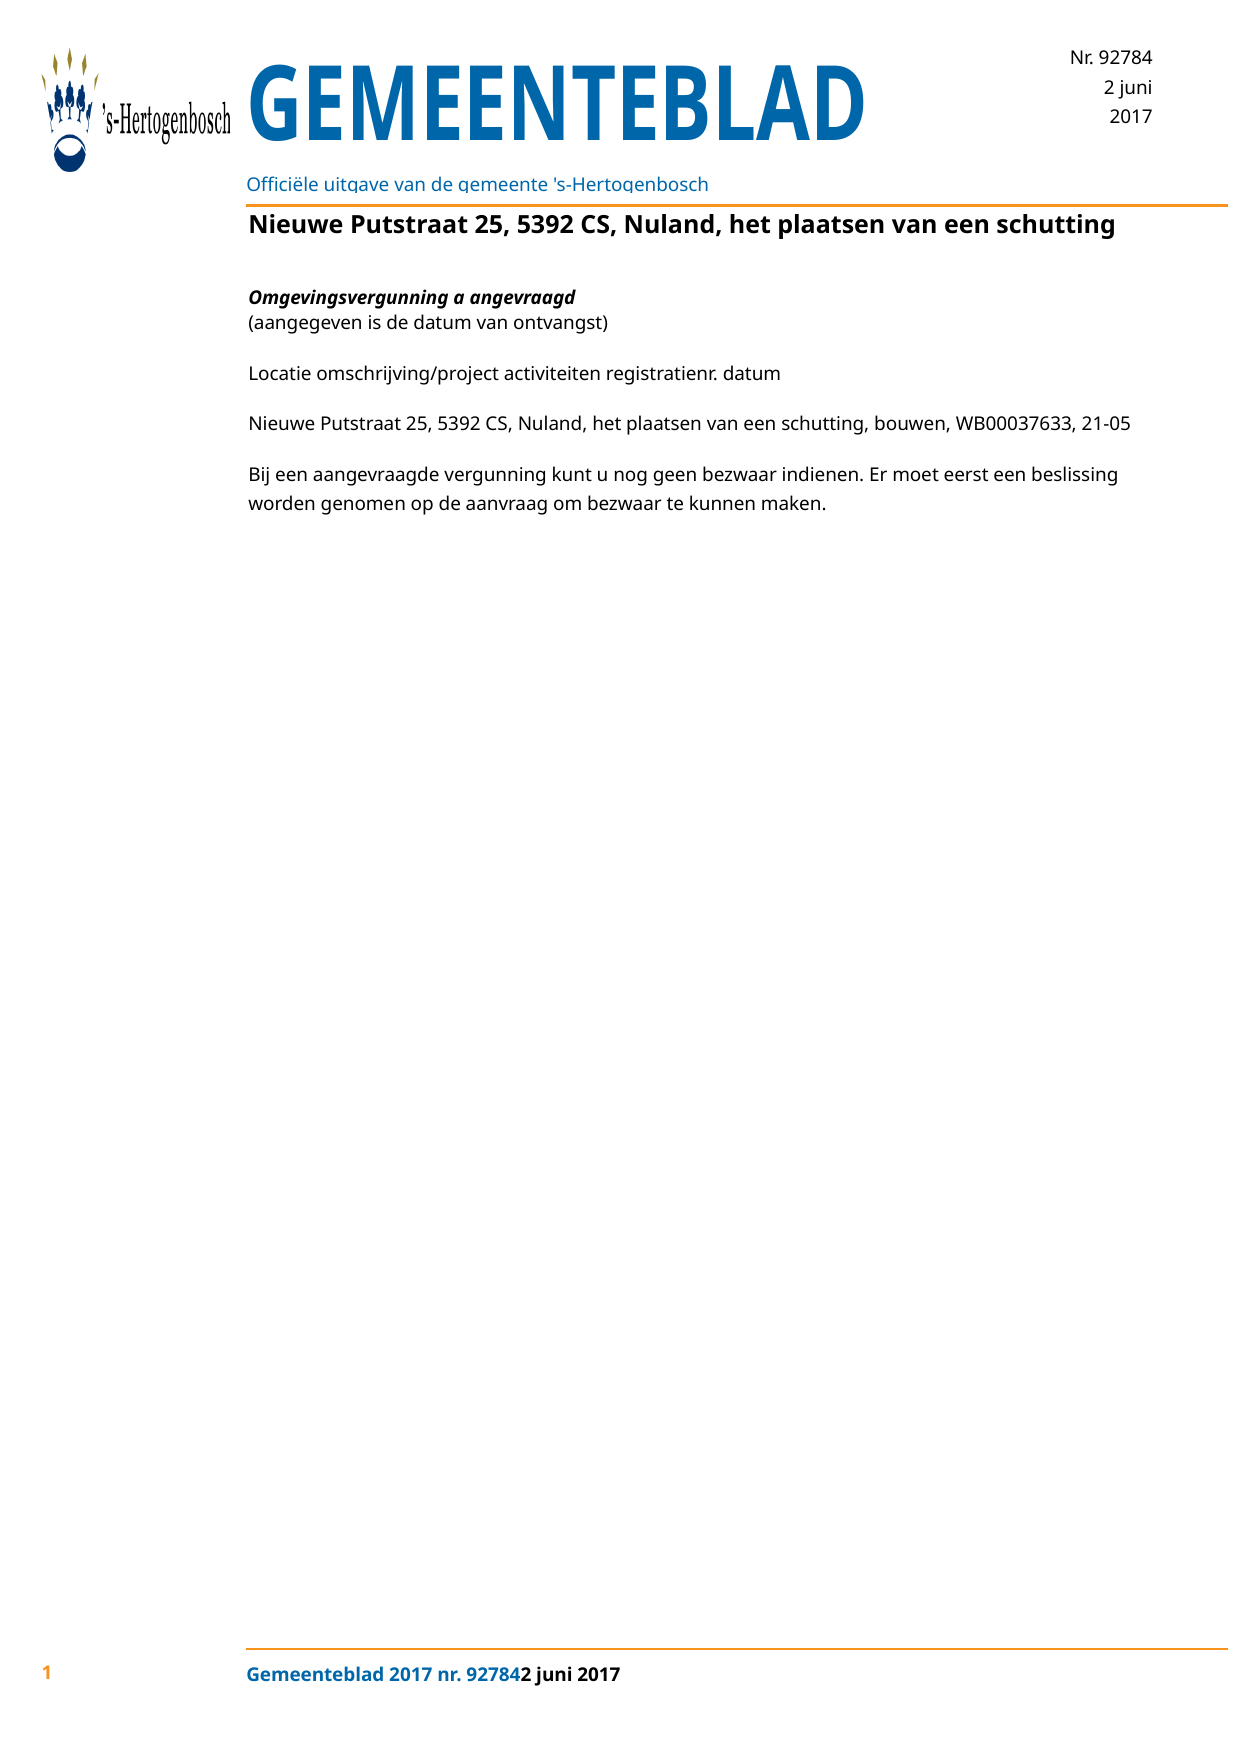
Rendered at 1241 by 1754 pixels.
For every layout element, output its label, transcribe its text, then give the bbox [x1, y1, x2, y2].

text (aangegeven is de datum van ontvangst) [248, 309, 1152, 335]
text Omgevingsvergunning a angevraagd [248, 284, 1152, 309]
picture [41, 47, 231, 172]
text Bij een aangevraagde vergunning kunt u nog geen bezwaar indienen. Er moet eerst een beslissing worden genomen op de aanvraag om bezwaar te kunnen maken. [248, 461, 1152, 516]
text Nieuwe Putstraat 25, 5392 CS, Nuland, het plaatsen van een schutting, bouwen, WB00037633, 21-05 [248, 410, 1152, 436]
text Nieuwe Putstraat 25, 5392 CS, Nuland, het plaatsen van een schutting [248, 207, 1152, 241]
text Locatie omschrijving/project activiteiten registratienr. datum [248, 360, 1152, 386]
